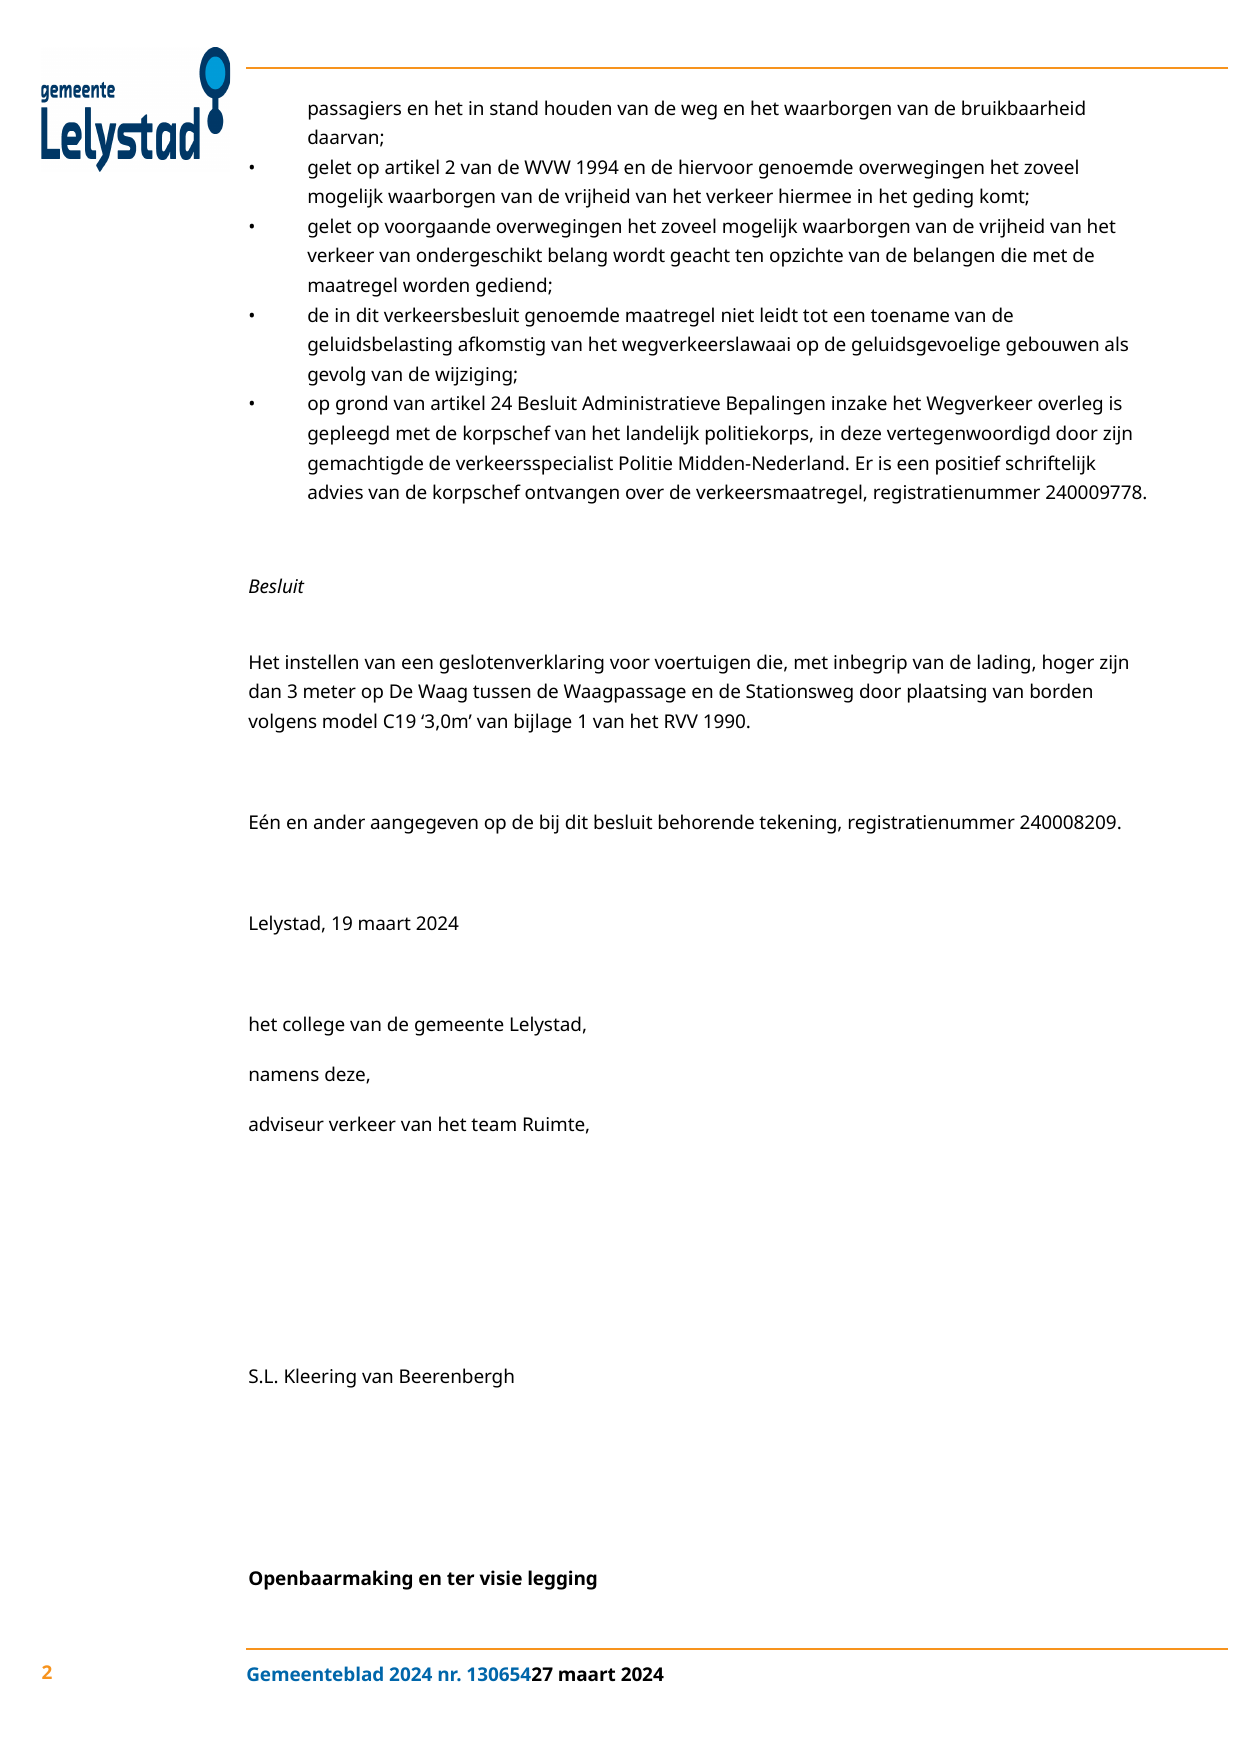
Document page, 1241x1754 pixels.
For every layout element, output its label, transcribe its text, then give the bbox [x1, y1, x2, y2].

text Eén en ander aangegeven op de bij dit besluit behorende tekening, registratienummer 240008209. [248, 809, 1152, 835]
list gelet op artikel 2 van de WVW 1994 en de hiervoor genoemde overwegingen het zoveel mogelijk waarborgen van de vrijheid van het verkeer hiermee in het geding komt; [248, 154, 1152, 209]
text namens deze, [248, 1061, 1152, 1087]
text het college van de gemeente Lelystad, [248, 1011, 1152, 1036]
text Het instellen van een geslotenverklaring voor voertuigen die, met inbegrip van de lading, hoger zijn dan 3 meter op De Waag tussen de Waagpassage en de Stationsweg door plaatsing van borden volgens model C19 ‘3,0m’ van bijlage 1 van het RVV 1990. [248, 649, 1152, 734]
text Lelystad, 19 maart 2024 [248, 910, 1152, 936]
text Besluit [248, 573, 1152, 599]
list gelet op voorgaande overwegingen het zoveel mogelijk waarborgen van de vrijheid van het verkeer van ondergeschikt belang wordt geacht ten opzichte van de belangen die met de maatregel worden gediend; [248, 213, 1152, 298]
list op grond van artikel 24 Besluit Administratieve Bepalingen inzake het Wegverkeer overleg is gepleegd met de korpschef van het landelijk politiekorps, in deze vertegenwoordigd door zijn gemachtigde de verkeersspecialist Politie Midden-Nederland. Er is een positief schriftelijk advies van de korpschef ontvangen over de verkeersmaatregel, registratienummer 240009778. [248, 391, 1152, 505]
text Openbaarmaking en ter visie legging [248, 1565, 1152, 1591]
text S.L. Kleering van Beerenbergh [248, 1364, 1152, 1389]
list passagiers en het in stand houden van de weg en het waarborgen van de bruikbaarheid daarvan; [248, 95, 1152, 150]
text adviseur verkeer van het team Ruimte, [248, 1112, 1152, 1137]
list de in dit verkeersbesluit genoemde maatregel niet leidt tot een toename van de geluidsbelasting afkomstig van het wegverkeerslawaai op de geluidsgevoelige gebouwen als gevolg van de wijziging; [248, 302, 1152, 387]
picture [41, 47, 231, 172]
